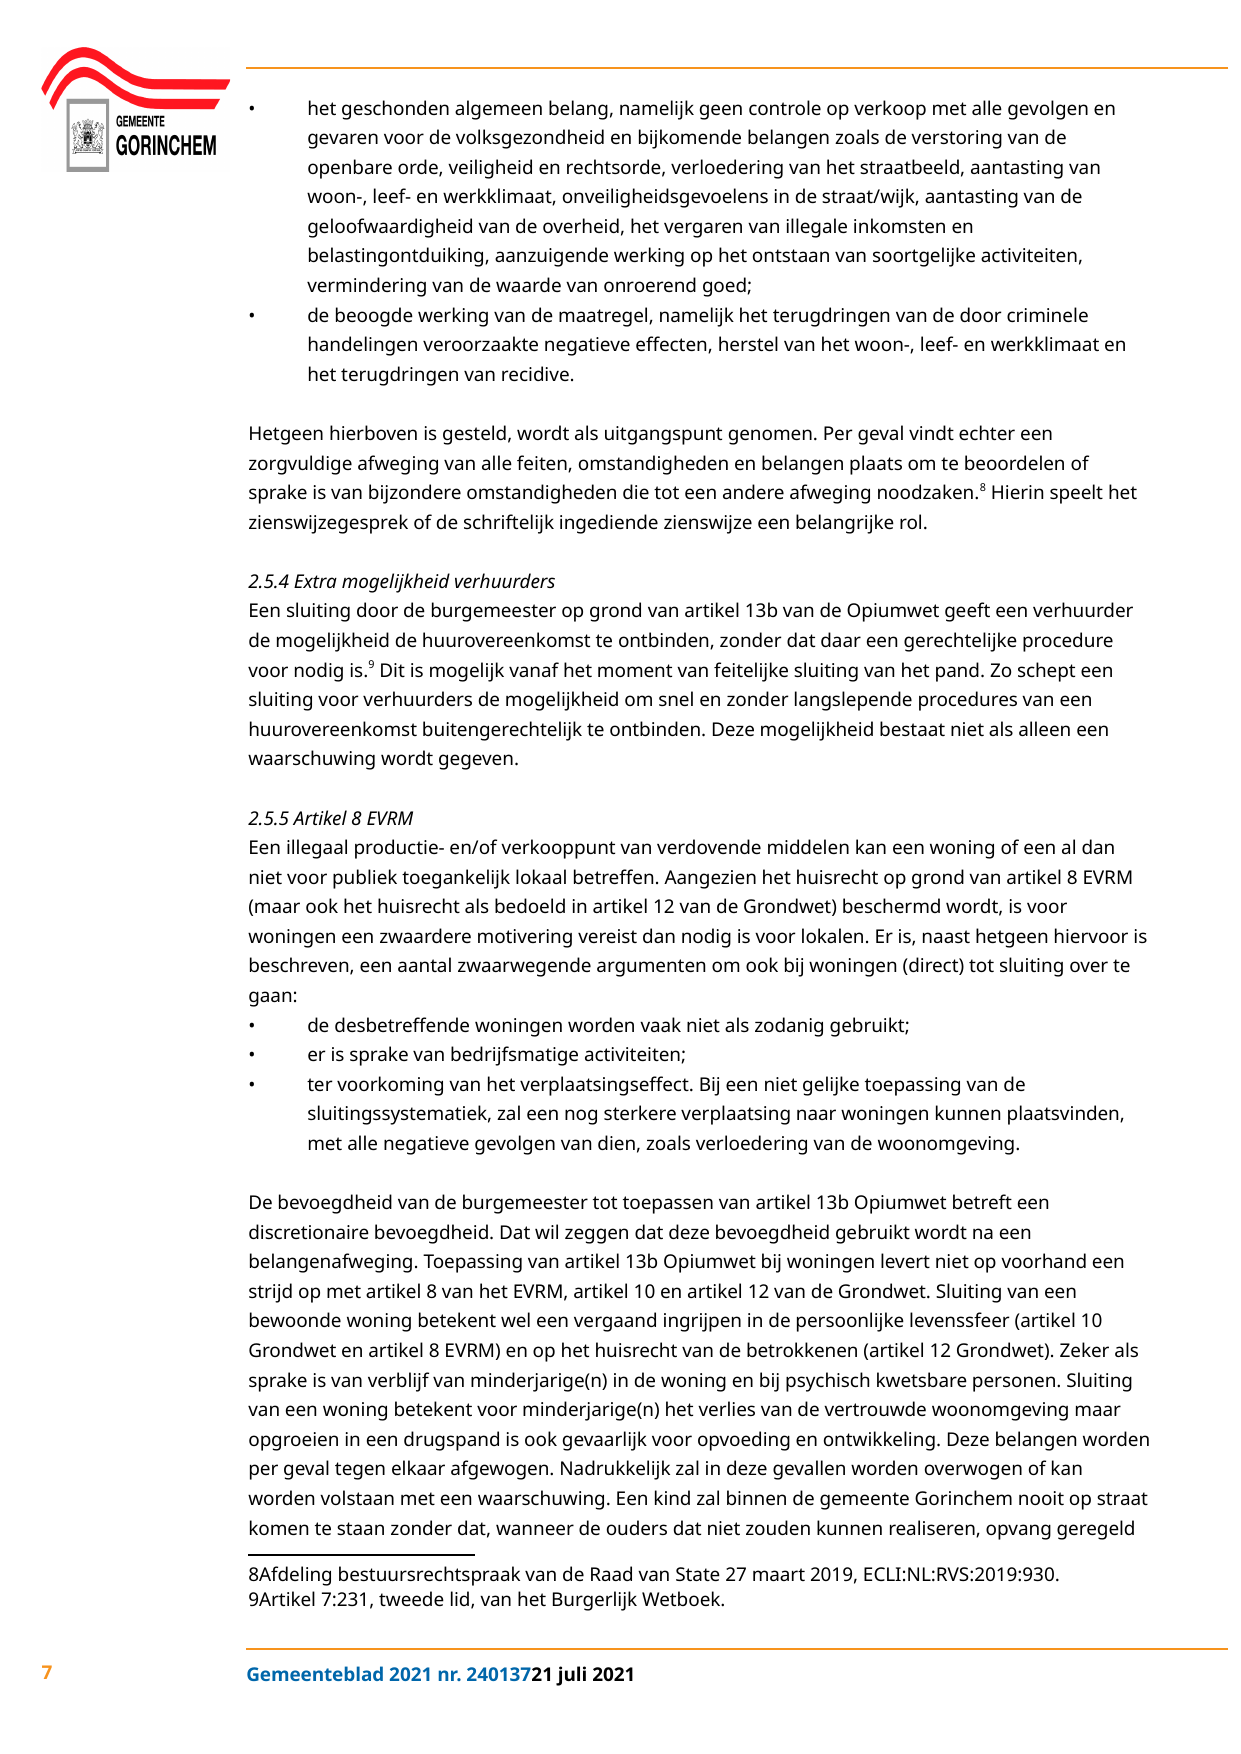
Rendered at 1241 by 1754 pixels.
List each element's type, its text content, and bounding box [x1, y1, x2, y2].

list de beoogde werking van de maatregel, namelijk het terugdringen van de door criminele handelingen veroorzaakte negatieve effecten, herstel van het woon-, leef- en werkklimaat en het terugdringen van recidive. [248, 302, 1152, 387]
list het geschonden algemeen belang, namelijk geen controle op verkoop met alle gevolgen en gevaren voor de volksgezondheid en bijkomende belangen zoals de verstoring van de openbare orde, veiligheid en rechtsorde, verloedering van het straatbeeld, aantasting van woon-, leef- en werkklimaat, onveiligheidsgevoelens in de straat/wijk, aantasting van de geloofwaardigheid van de overheid, het vergaren van illegale inkomsten en belastingontduiking, aanzuigende werking op het ontstaan van soortgelijke activiteiten, vermindering van de waarde van onroerend goed; [248, 95, 1152, 298]
text Hetgeen hierboven is gesteld, wordt als uitgangspunt genomen. Per geval vindt echter een zorgvuldige afweging van alle feiten, omstandigheden en belangen plaats om te beoordelen of sprake is van bijzondere omstandigheden die tot een andere afweging noodzaken. Hierin speelt het zienswijzegesprek of de schriftelijk ingediende zienswijze een belangrijke rol. [248, 420, 1152, 535]
text Een sluiting door de burgemeester op grond van artikel 13b van de Opiumwet geeft een verhuurder de mogelijkheid de huurovereenkomst te ontbinden, zonder dat daar een gerechtelijke procedure voor nodig is. Dit is mogelijk vanaf het moment van feitelijke sluiting van het pand. Zo schept een sluiting voor verhuurders de mogelijkheid om snel en zonder langslepende procedures van een huurovereenkomst buitengerechtelijk te ontbinden. Deze mogelijkheid bestaat niet als alleen een waarschuwing wordt gegeven. [248, 598, 1152, 771]
text Afdeling bestuursrechtspraak van de Raad van State 27 maart 2019, ECLI:NL:RVS:2019:930. [248, 1561, 1152, 1586]
text De bevoegdheid van de burgemeester tot toepassen van artikel 13b Opiumwet betreft een discretionaire bevoegdheid. Dat wil zeggen dat deze bevoegdheid gebruikt wordt na een belangenafweging. Toepassing van artikel 13b Opiumwet bij woningen levert niet op voorhand een strijd op met artikel 8 van het EVRM, artikel 10 en artikel 12 van de Grondwet. Sluiting van een bewoonde woning betekent wel een vergaand ingrijpen in de persoonlijke levenssfeer (artikel 10 Grondwet en artikel 8 EVRM) en op het huisrecht van de betrokkenen (artikel 12 Grondwet). Zeker als sprake is van verblijf van minderjarige(n) in de woning en bij psychisch kwetsbare personen. Sluiting van een woning betekent voor minderjarige(n) het verlies van de vertrouwde woonomgeving maar opgroeien in een drugspand is ook gevaarlijk voor opvoeding en ontwikkeling. Deze belangen worden per geval tegen elkaar afgewogen. Nadrukkelijk zal in deze gevallen worden overwogen of kan worden volstaan met een waarschuwing. Een kind zal binnen de gemeente Gorinchem nooit op straat komen te staan zonder dat, wanneer de ouders dat niet zouden kunnen realiseren, opvang geregeld [248, 1189, 1152, 1541]
text Artikel 7:231, tweede lid, van het Burgerlijk Wetboek. [248, 1586, 1152, 1612]
text 2.5.4 Extra mogelijkheid verhuurders [248, 568, 1152, 594]
text 2.5.5 Artikel 8 EVRM [248, 805, 1152, 831]
text Een illegaal productie- en/of verkooppunt van verdovende middelen kan een woning of een al dan niet voor publiek toegankelijk lokaal betreffen. Aangezien het huisrecht op grond van artikel 8 EVRM (maar ook het huisrecht als bedoeld in artikel 12 van de Grondwet) beschermd wordt, is voor woningen een zwaardere motivering vereist dan nodig is voor lokalen. Er is, naast hetgeen hiervoor is beschreven, een aantal zwaarwegende argumenten om ook bij woningen (direct) tot sluiting over te gaan: [248, 834, 1152, 1008]
picture [41, 47, 231, 172]
list er is sprake van bedrijfsmatige activiteiten; [248, 1041, 1152, 1067]
list de desbetreffende woningen worden vaak niet als zodanig gebruikt; [248, 1012, 1152, 1038]
list ter voorkoming van het verplaatsingseffect. Bij een niet gelijke toepassing van de sluitingssystematiek, zal een nog sterkere verplaatsing naar woningen kunnen plaatsvinden, met alle negatieve gevolgen van dien, zoals verloedering van de woonomgeving. [248, 1071, 1152, 1156]
